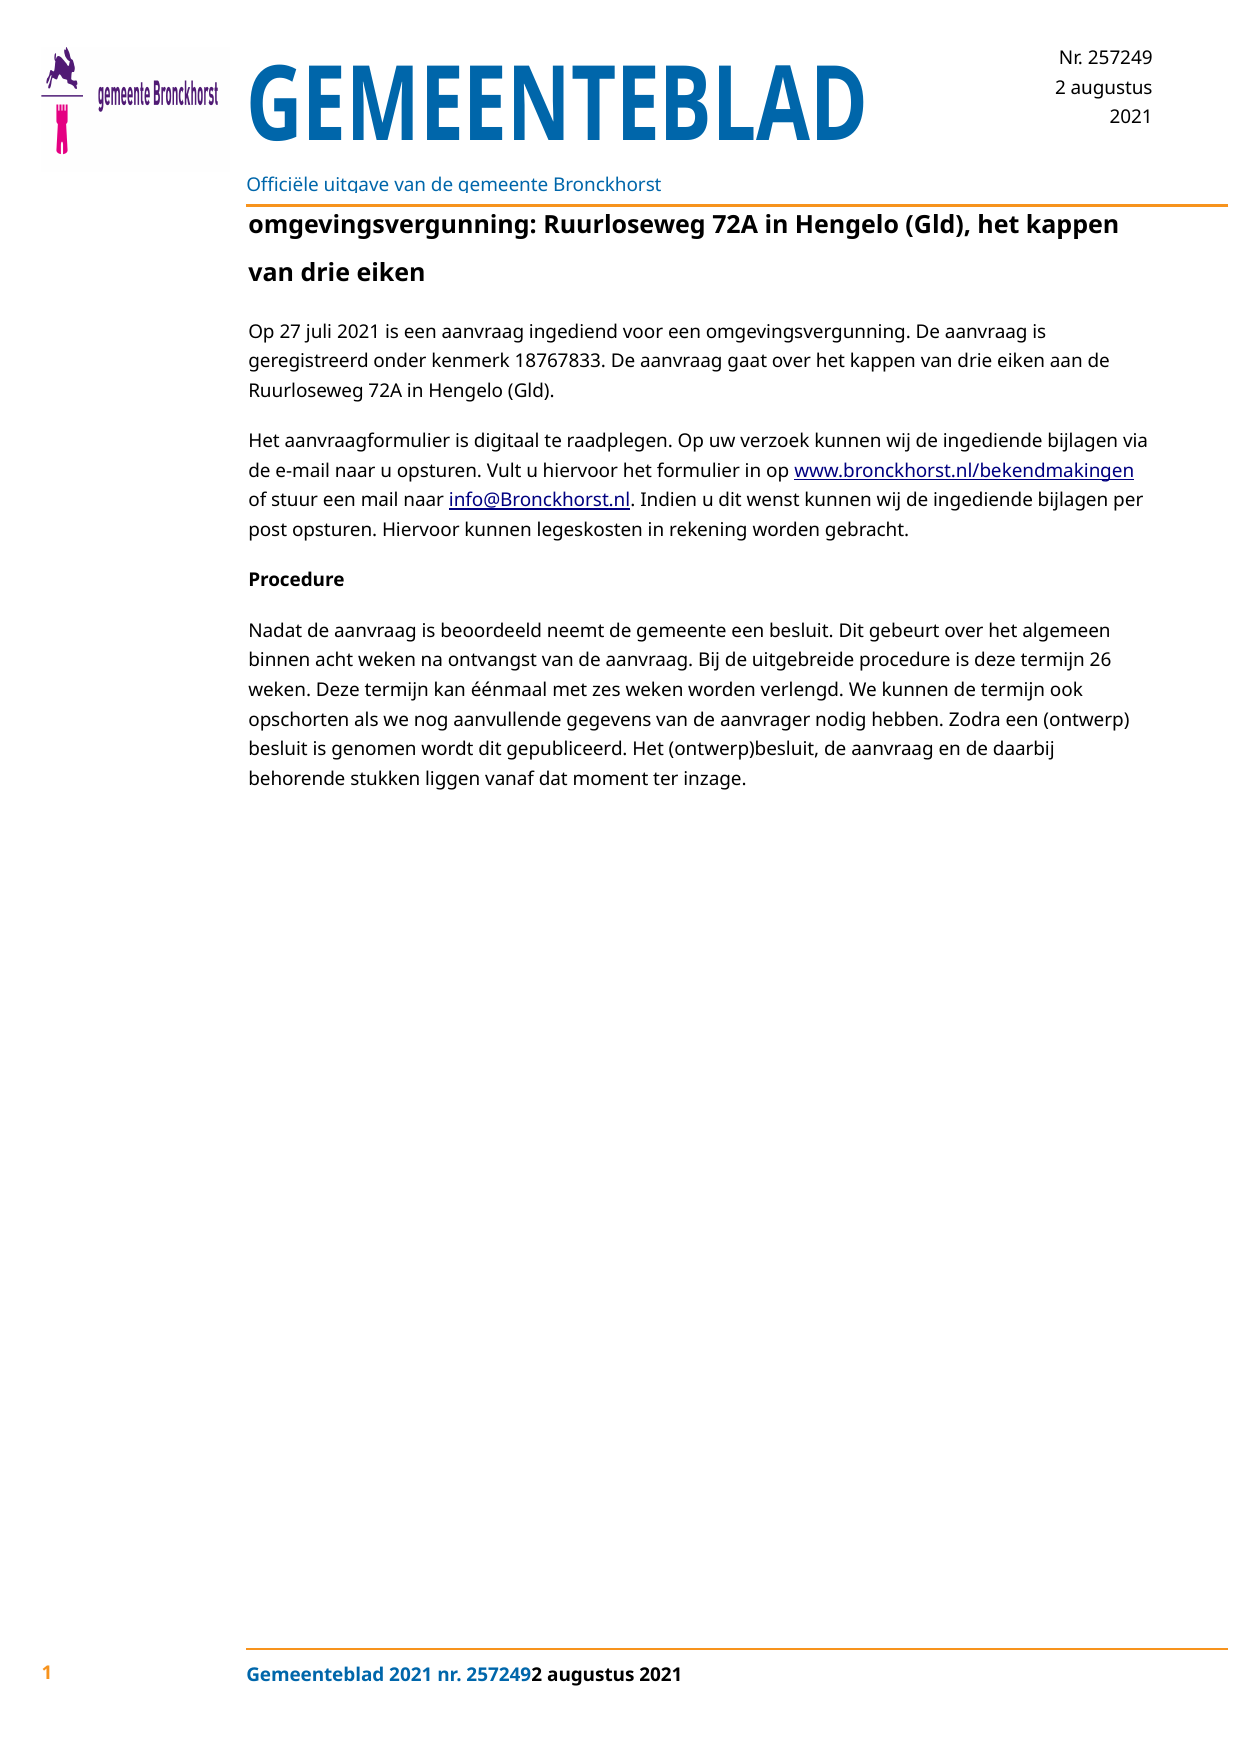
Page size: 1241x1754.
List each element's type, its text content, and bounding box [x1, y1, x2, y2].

text Het aanvraagformulier is digitaal te raadplegen. Op uw verzoek kunnen wij de ingediende bijlagen via de e-mail naar u opsturen. Vult u hiervoor het formulier in op www.bronckhorst.nl/bekendmakingen of stuur een mail naar info@Bronckhorst.nl. Indien u dit wenst kunnen wij de ingediende bijlagen per post opsturen. Hiervoor kunnen legeskosten in rekening worden gebracht. [248, 427, 1152, 542]
text Procedure [248, 567, 1152, 592]
text omgevingsvergunning: Ruurloseweg 72A in Hengelo (Gld), het kappen van drie eiken [248, 207, 1152, 288]
picture [41, 47, 231, 172]
text Nadat de aanvraag is beoordeeld neemt de gemeente een besluit. Dit gebeurt over het algemeen binnen acht weken na ontvangst van de aanvraag. Bij de uitgebreide procedure is deze termijn 26 weken. Deze termijn kan éénmaal met zes weken worden verlengd. We kunnen de termijn ook opschorten als we nog aanvullende gegevens van de aanvrager nodig hebben. Zodra een (ontwerp) besluit is genomen wordt dit gepubliceerd. Het (ontwerp)besluit, de aanvraag en de daarbij behorende stukken liggen vanaf dat moment ter inzage. [248, 617, 1152, 791]
text Op 27 juli 2021 is een aanvraag ingediend voor een omgevingsvergunning. De aanvraag is geregistreerd onder kenmerk 18767833. De aanvraag gaat over het kappen van drie eiken aan de Ruurloseweg 72A in Hengelo (Gld). [248, 318, 1152, 403]
